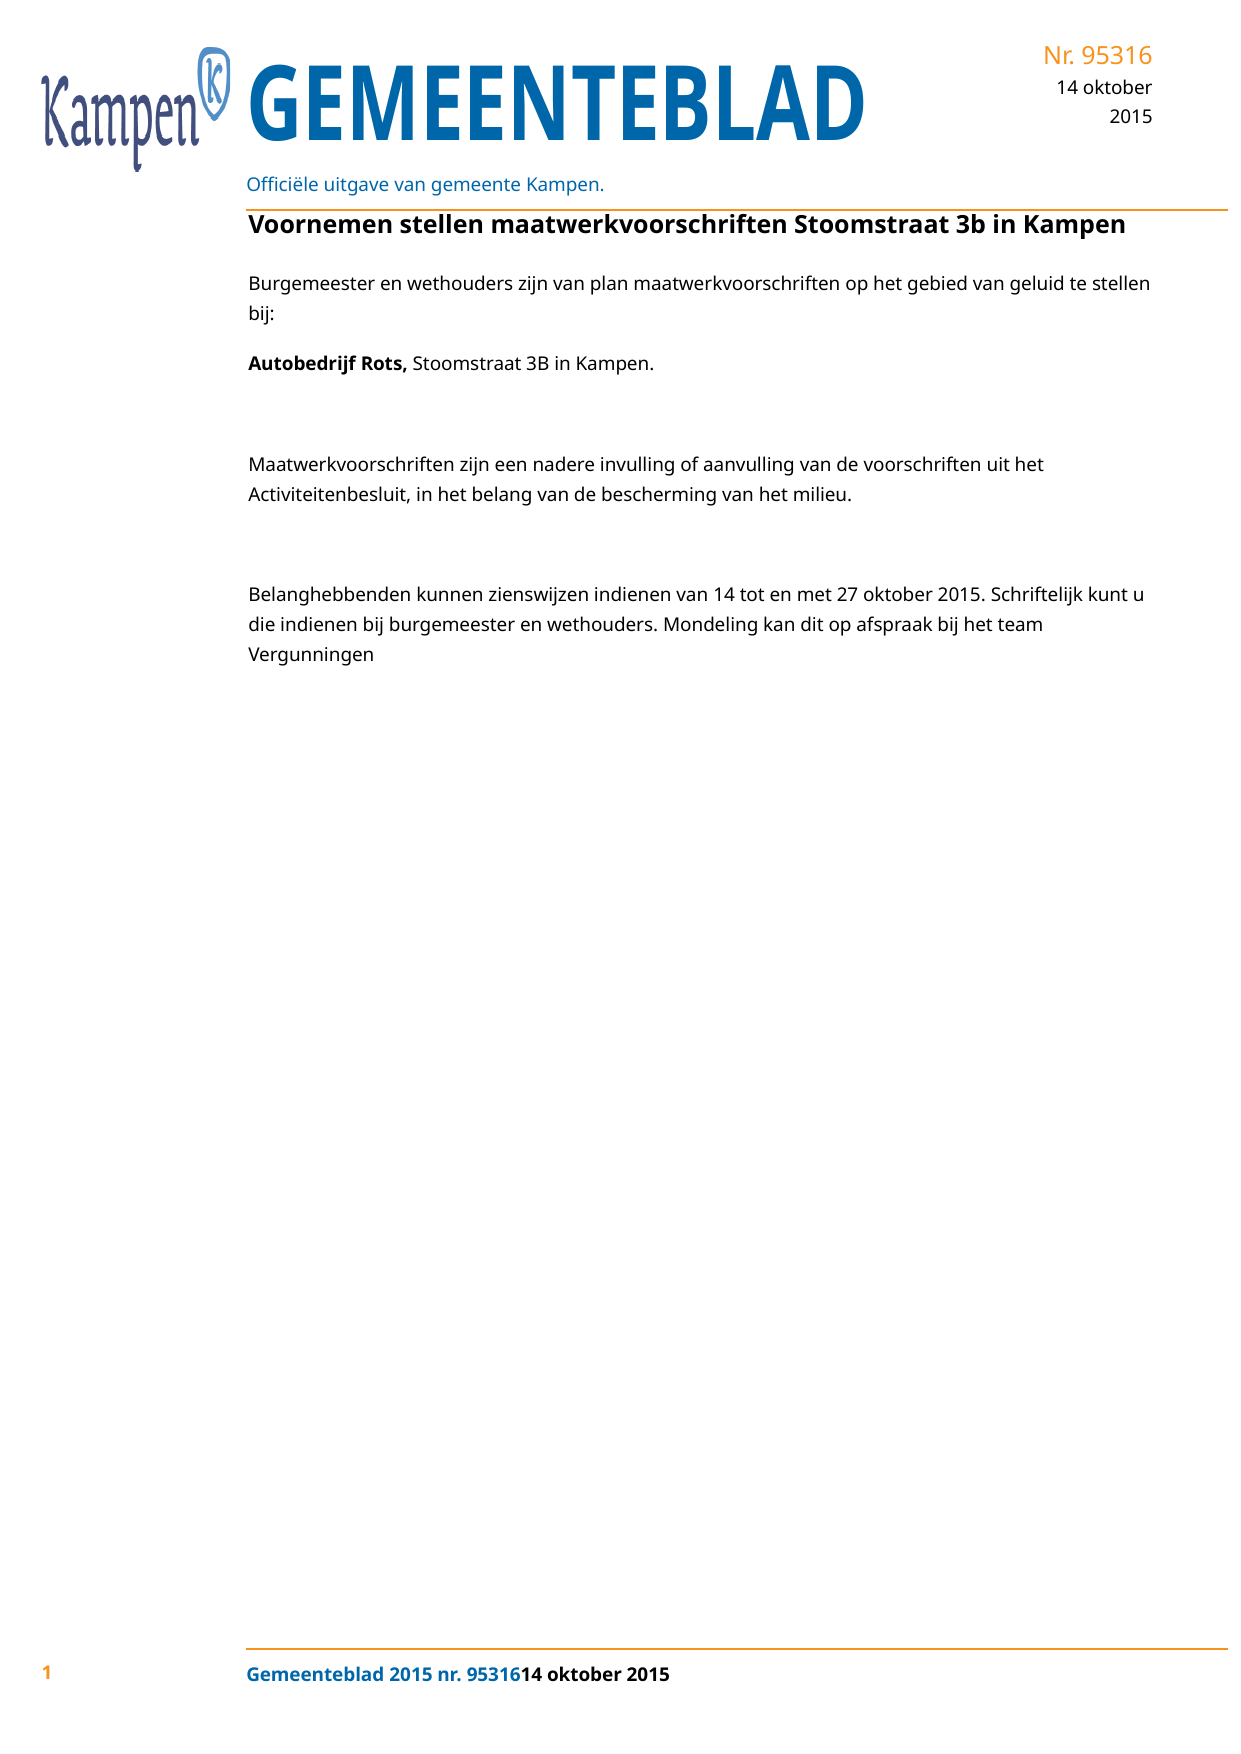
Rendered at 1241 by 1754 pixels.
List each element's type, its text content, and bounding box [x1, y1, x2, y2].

text Burgemeester en wethouders zijn van plan maatwerkvoorschriften op het gebied van geluid te stellen bij: [248, 270, 1152, 326]
text Belanghebbenden kunnen zienswijzen indienen van 14 tot en met 27 oktober 2015. Schriftelijk kunt u die indienen bij burgemeester en wethouders. Mondeling kan dit op afspraak bij het team Vergunningen [248, 582, 1152, 666]
picture [41, 47, 231, 172]
text Voornemen stellen maatwerkvoorschriften Stoomstraat 3b in Kampen [248, 211, 1152, 241]
text Autobedrijf Rots, Stoomstraat 3B in Kampen. [248, 350, 1152, 376]
text Maatwerkvoorschriften zijn een nadere invulling of aanvulling van de voorschriften uit het Activiteitenbesluit, in het belang van de bescherming van het milieu. [248, 451, 1152, 506]
